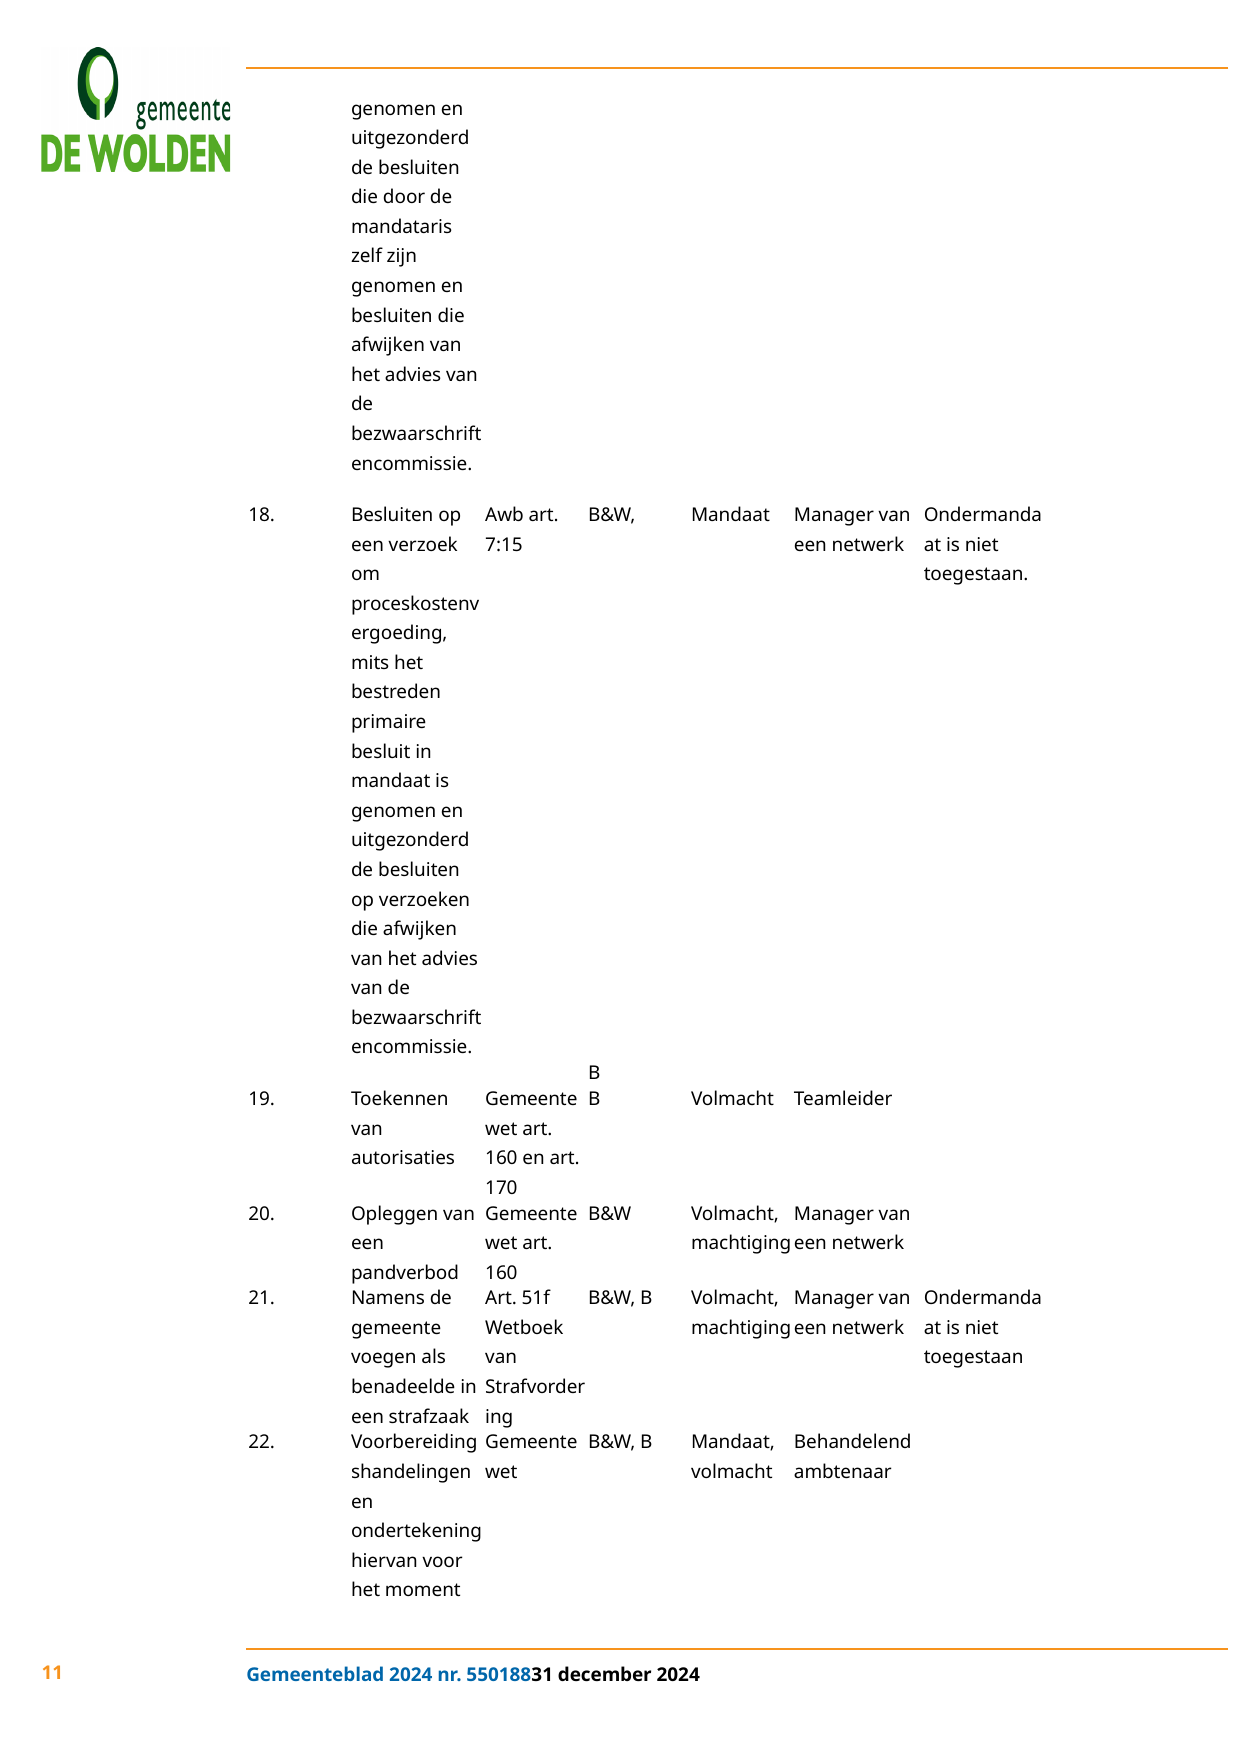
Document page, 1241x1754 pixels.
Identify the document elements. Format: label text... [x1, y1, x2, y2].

table_cell B&W, B [588, 1429, 691, 1602]
table_cell Ondermandaat is niet toegestaan. [924, 501, 1049, 1059]
table_cell [1049, 1060, 1152, 1085]
table_cell [794, 1060, 923, 1085]
table_cell Manager van een netwerk [794, 1285, 923, 1429]
table_cell 19. [248, 1085, 351, 1200]
table_cell [794, 95, 923, 476]
table_cell [1049, 1285, 1152, 1429]
table_cell Ondermandaat is niet toegestaan [924, 1285, 1049, 1429]
table_cell [1049, 95, 1152, 476]
table_cell Teamleider [794, 1085, 923, 1200]
table_cell 18. [248, 501, 351, 1059]
table_cell [485, 1060, 588, 1085]
table_cell Volmacht, machtiging [691, 1285, 794, 1429]
table_cell Gemeentewet [485, 1429, 588, 1602]
table_cell 20. [248, 1200, 351, 1284]
table_cell Art. 51f Wetboek van Strafvordering [485, 1285, 588, 1429]
table_cell [248, 95, 351, 476]
table_cell B&W, [588, 501, 691, 1059]
table_cell [691, 476, 794, 501]
table_cell [1049, 1200, 1152, 1284]
table_cell [924, 1200, 1049, 1284]
table_cell [924, 1429, 1049, 1602]
table_cell [794, 476, 923, 501]
table_cell Awb art. 7:15 [485, 501, 588, 1059]
table_cell 21. [248, 1285, 351, 1429]
table_cell Manager van een netwerk [794, 1200, 923, 1284]
picture [41, 47, 231, 172]
table_cell Besluiten op een verzoek om proceskostenvergoeding, mits het bestreden primaire besluit in mandaat is genomen en uitgezonderd de besluiten op verzoeken die afwijken van het advies van de bezwaarschriftencommissie. [351, 501, 485, 1059]
table_cell [485, 476, 588, 501]
table_cell [1049, 1085, 1152, 1200]
table_cell Voorbereidingshandelingen en ondertekening hiervan voor het moment [351, 1429, 485, 1602]
table_cell Namens de gemeente voegen als benadeelde in een strafzaak [351, 1285, 485, 1429]
table_cell 22. [248, 1429, 351, 1602]
table_cell B&W, B [588, 1285, 691, 1429]
table_cell Volmacht, machtiging [691, 1200, 794, 1284]
table_cell [248, 476, 351, 501]
table_cell [588, 476, 691, 501]
table_cell Behandelend ambtenaar [794, 1429, 923, 1602]
table_cell Mandaat [691, 501, 794, 1059]
table_cell [1049, 1429, 1152, 1602]
table_cell [351, 1060, 485, 1085]
table_cell B [588, 1060, 691, 1085]
table_cell Volmacht [691, 1085, 794, 1200]
table_cell B&W [588, 1200, 691, 1284]
table_cell [924, 476, 1049, 501]
table_cell [1049, 476, 1152, 501]
table_cell [248, 1060, 351, 1085]
table_cell [1049, 501, 1152, 1059]
table_cell Opleggen van een pandverbod [351, 1200, 485, 1284]
table_cell [924, 1085, 1049, 1200]
table_cell [351, 476, 485, 501]
table_cell Gemeentewet art. 160 en art. 170 [485, 1085, 588, 1200]
table_cell [924, 95, 1049, 476]
table_cell Manager van een netwerk [794, 501, 923, 1059]
table_cell [691, 1060, 794, 1085]
table_cell Mandaat, volmacht [691, 1429, 794, 1602]
table_cell [588, 95, 691, 476]
table_cell genomen en uitgezonderd de besluiten die door de mandataris zelf zijn genomen en besluiten die afwijken van het advies van de bezwaarschriftencommissie. [351, 95, 485, 476]
table_cell [691, 95, 794, 476]
table_cell Gemeentewet art. 160 [485, 1200, 588, 1284]
table_cell [924, 1060, 1049, 1085]
table_cell [485, 95, 588, 476]
table_cell Toekennen van autorisaties [351, 1085, 485, 1200]
table_cell B [588, 1085, 691, 1200]
